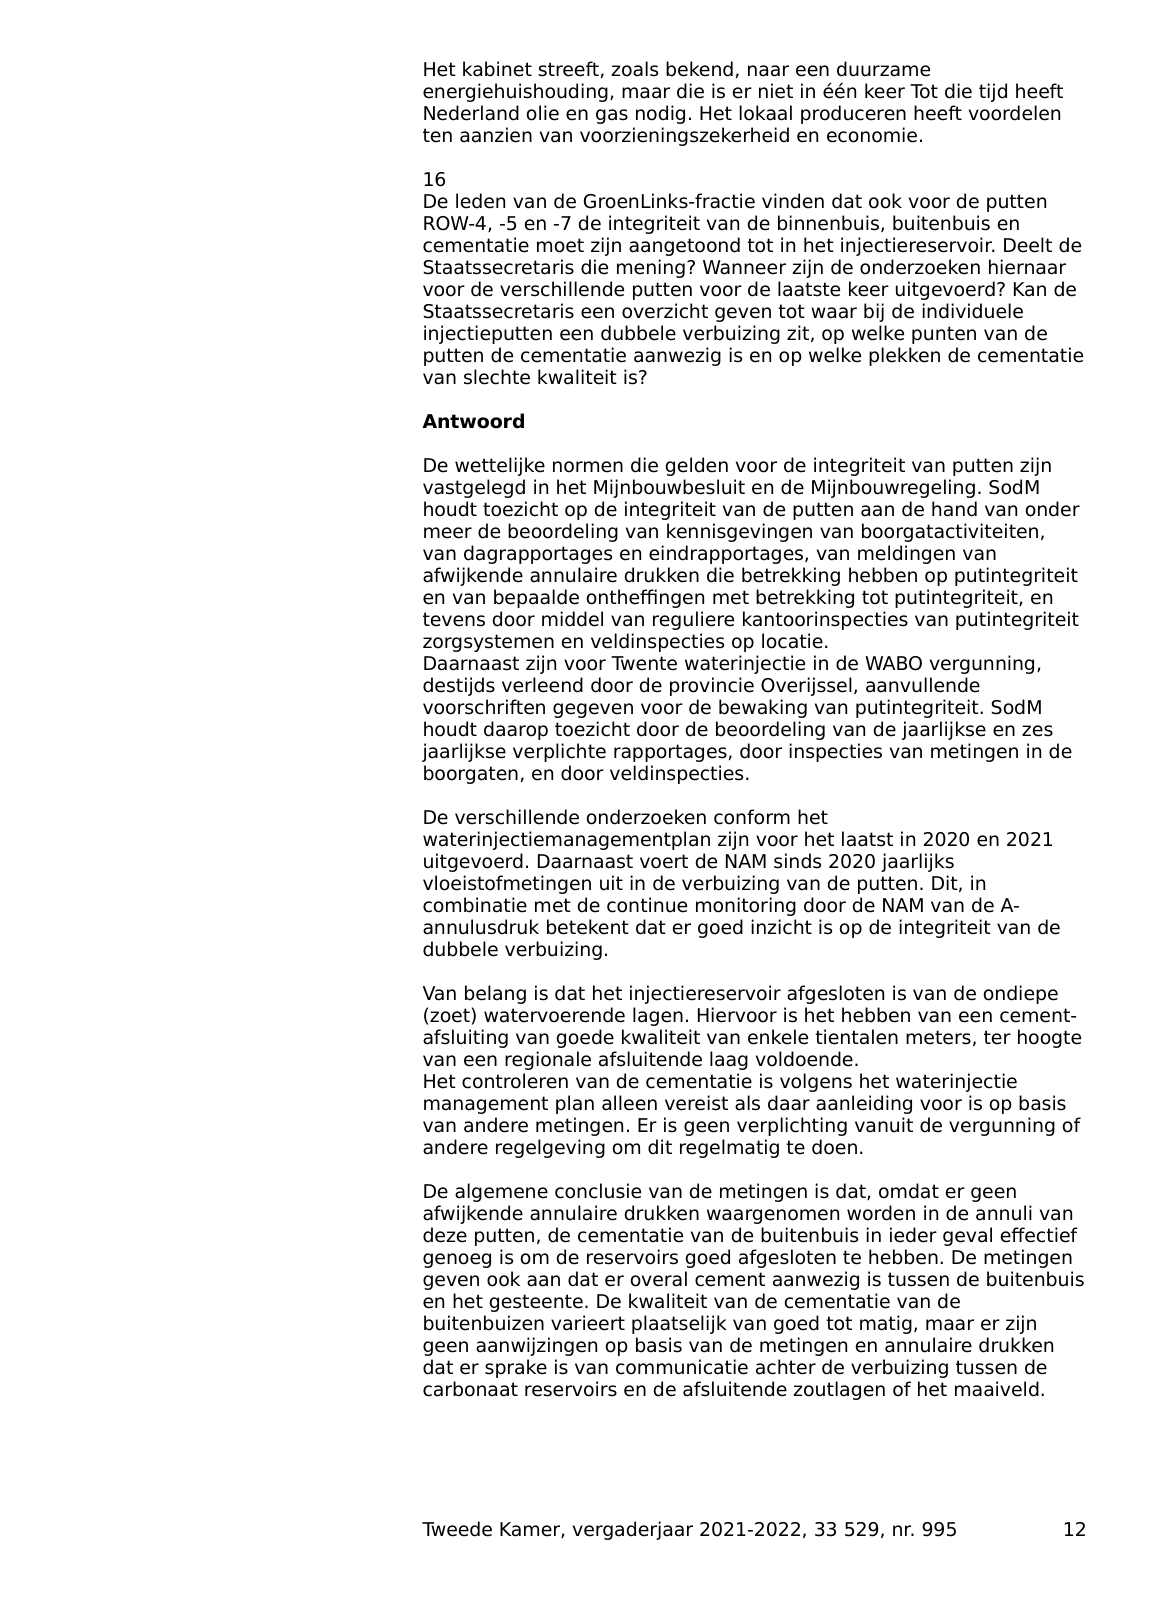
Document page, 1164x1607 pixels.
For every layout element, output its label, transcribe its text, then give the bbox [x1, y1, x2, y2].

text Het kabinet streeft, zoals bekend, naar een duurzame energiehuishouding, maar die is er niet in één keer Tot die tijd heeft Nederland olie en gas nodig. Het lokaal produceren heeft voordelen ten aanzien van voorzieningszekerheid en economie. [422, 59, 1087, 147]
text De algemene conclusie van de metingen is dat, omdat er geen afwijkende annulaire drukken waargenomen worden in de annuli van deze putten, de cementatie van de buitenbuis in ieder geval effectief genoeg is om de reservoirs goed afgesloten te hebben. De metingen geven ook aan dat er overal cement aanwezig is tussen de buitenbuis en het gesteente. De kwaliteit van de cementatie van de buitenbuizen varieert plaatselijk van goed tot matig, maar er zijn geen aanwijzingen op basis van de metingen en annulaire drukken dat er sprake is van communicatie achter de verbuizing tussen de carbonaat reservoirs en de afsluitende zoutlagen of het maaiveld. [422, 1181, 1087, 1401]
subtitle Antwoord [422, 411, 1087, 433]
text Het controleren van de cementatie is volgens het waterinjectie management plan alleen vereist als daar aanleiding voor is op basis van andere metingen. Er is geen verplichting vanuit de vergunning of andere regelgeving om dit regelmatig te doen. [422, 1071, 1087, 1159]
subtitle 16 [422, 169, 1087, 191]
text De verschillende onderzoeken conform het waterinjectiemanagementplan zijn voor het laatst in 2020 en 2021 uitgevoerd. Daarnaast voert de NAM sinds 2020 jaarlijks vloeistofmetingen uit in de verbuizing van de putten. Dit, in combinatie met de continue monitoring door de NAM van de A-annulusdruk betekent dat er goed inzicht is op de integriteit van de dubbele verbuizing. [422, 807, 1087, 961]
text De leden van de GroenLinks-fractie vinden dat ook voor de putten ROW-4, -5 en -7 de integriteit van de binnenbuis, buitenbuis en cementatie moet zijn aangetoond tot in het injectiereservoir. Deelt de Staatssecretaris die mening? Wanneer zijn de onderzoeken hiernaar voor de verschillende putten voor de laatste keer uitgevoerd? Kan de Staatssecretaris een overzicht geven tot waar bij de individuele injectieputten een dubbele verbuizing zit, op welke punten van de putten de cementatie aanwezig is en op welke plekken de cementatie van slechte kwaliteit is? [422, 191, 1087, 389]
text De wettelijke normen die gelden voor de integriteit van putten zijn vastgelegd in het Mijnbouwbesluit en de Mijnbouwregeling. SodM houdt toezicht op de integriteit van de putten aan de hand van onder meer de beoordeling van kennisgevingen van boorgatactiviteiten, van dagrapportages en eindrapportages, van meldingen van afwijkende annulaire drukken die betrekking hebben op putintegriteit en van bepaalde ontheffingen met betrekking tot putintegriteit, en tevens door middel van reguliere kantoorinspecties van putintegriteit zorgsystemen en veldinspecties op locatie. [422, 455, 1087, 653]
text Van belang is dat het injectiereservoir afgesloten is van de ondiepe (zoet) watervoerende lagen. Hiervoor is het hebben van een cement-afsluiting van goede kwaliteit van enkele tientalen meters, ter hoogte van een regionale afsluitende laag voldoende. [422, 983, 1087, 1071]
text Daarnaast zijn voor Twente waterinjectie in de WABO vergunning, destijds verleend door de provincie Overijssel, aanvullende voorschriften gegeven voor de bewaking van putintegriteit. SodM houdt daarop toezicht door de beoordeling van de jaarlijkse en zes jaarlijkse verplichte rapportages, door inspecties van metingen in de boorgaten, en door veldinspecties. [422, 653, 1087, 785]
